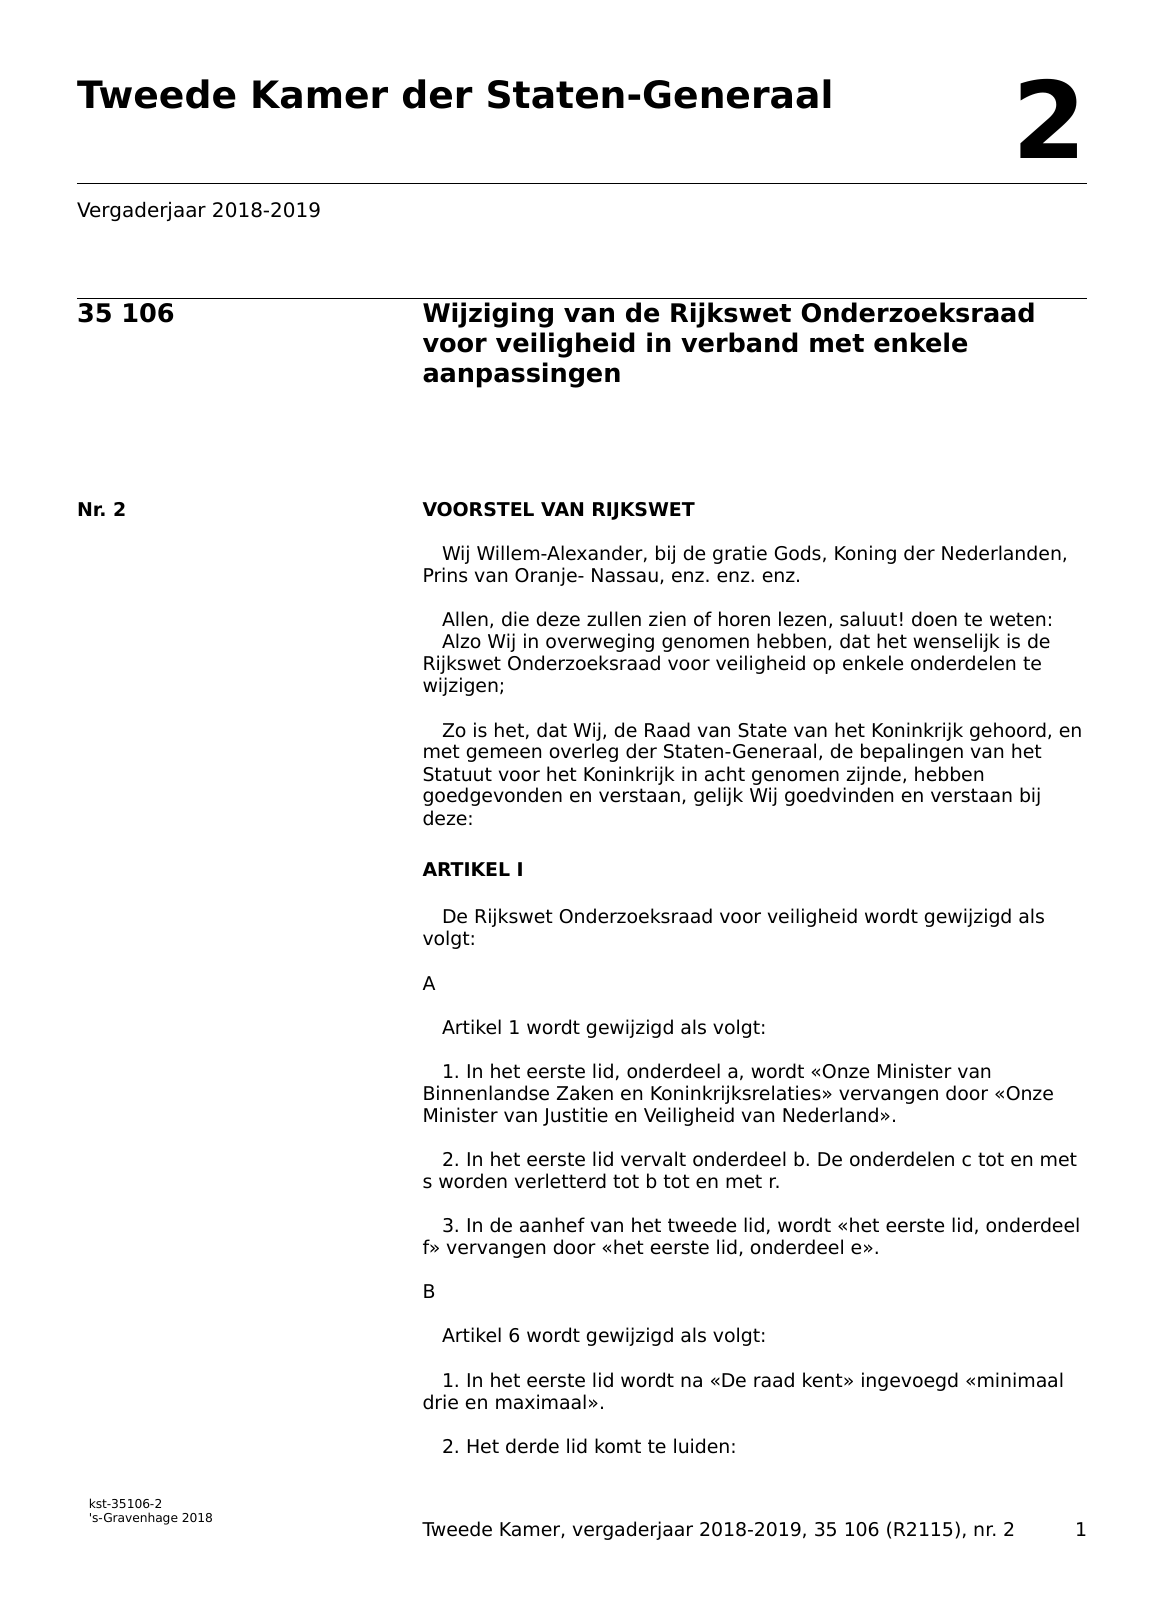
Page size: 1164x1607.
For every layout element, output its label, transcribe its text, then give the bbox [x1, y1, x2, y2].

table_header Tweede Kamer der Staten-Generaal [77, 59, 886, 183]
text 2. In het eerste lid vervalt onderdeel b. De onderdelen c tot en met s worden verletterd tot b tot en met r. [422, 1149, 1087, 1193]
subtitle Nr. 2 VOORSTEL VAN RIJKSWET [77, 499, 1087, 521]
text 1. In het eerste lid wordt na «De raad kent» ingevoegd «minimaal drie en maximaal». [422, 1369, 1087, 1413]
subtitle ARTIKEL I [422, 859, 1087, 881]
subtitle 35 106 Wijziging van de Rijkswet Onderzoeksraad voor veiligheid in verband met enkele aanpassingen [77, 299, 1087, 388]
text 1. In het eerste lid, onderdeel a, wordt «Onze Minister van Binnenlandse Zaken en Koninkrijksrelaties» vervangen door «Onze Minister van Justitie en Veiligheid van Nederland». [422, 1061, 1087, 1127]
text 2. Het derde lid komt te luiden: [422, 1436, 1087, 1458]
text kst-35106-2 [88, 1497, 323, 1511]
text Zo is het, dat Wij, de Raad van State van het Koninkrijk gehoord, en met gemeen overleg der Staten-Generaal, de bepalingen van het Statuut voor het Koninkrijk in acht genomen zijnde, hebben goedgevonden en verstaan, gelijk Wij goedvinden en verstaan bij deze: [422, 719, 1087, 829]
text 's-Gravenhage 2018 [88, 1511, 323, 1525]
table_cell Vergaderjaar 2018-2019 [77, 184, 1087, 298]
text Artikel 6 wordt gewijzigd als volgt: [422, 1325, 1087, 1347]
text A [422, 972, 1087, 994]
text Artikel 1 wordt gewijzigd als volgt: [422, 1017, 1087, 1039]
text Allen, die deze zullen zien of horen lezen, saluut! doen te weten: [422, 609, 1087, 631]
text Alzo Wij in overweging genomen hebben, dat het wenselijk is de Rijkswet Onderzoeksraad voor veiligheid op enkele onderdelen te wijzigen; [422, 631, 1087, 697]
text Wij Willem-Alexander, bij de gratie Gods, Koning der Nederlanden, Prins van Oranje- Nassau, enz. enz. enz. [422, 543, 1087, 587]
table_header 2 [886, 59, 1087, 183]
text De Rijkswet Onderzoeksraad voor veiligheid wordt gewijzigd als volgt: [422, 906, 1087, 950]
text 3. In de aanhef van het tweede lid, wordt «het eerste lid, onderdeel f» vervangen door «het eerste lid, onderdeel e». [422, 1215, 1087, 1259]
text B [422, 1281, 1087, 1303]
